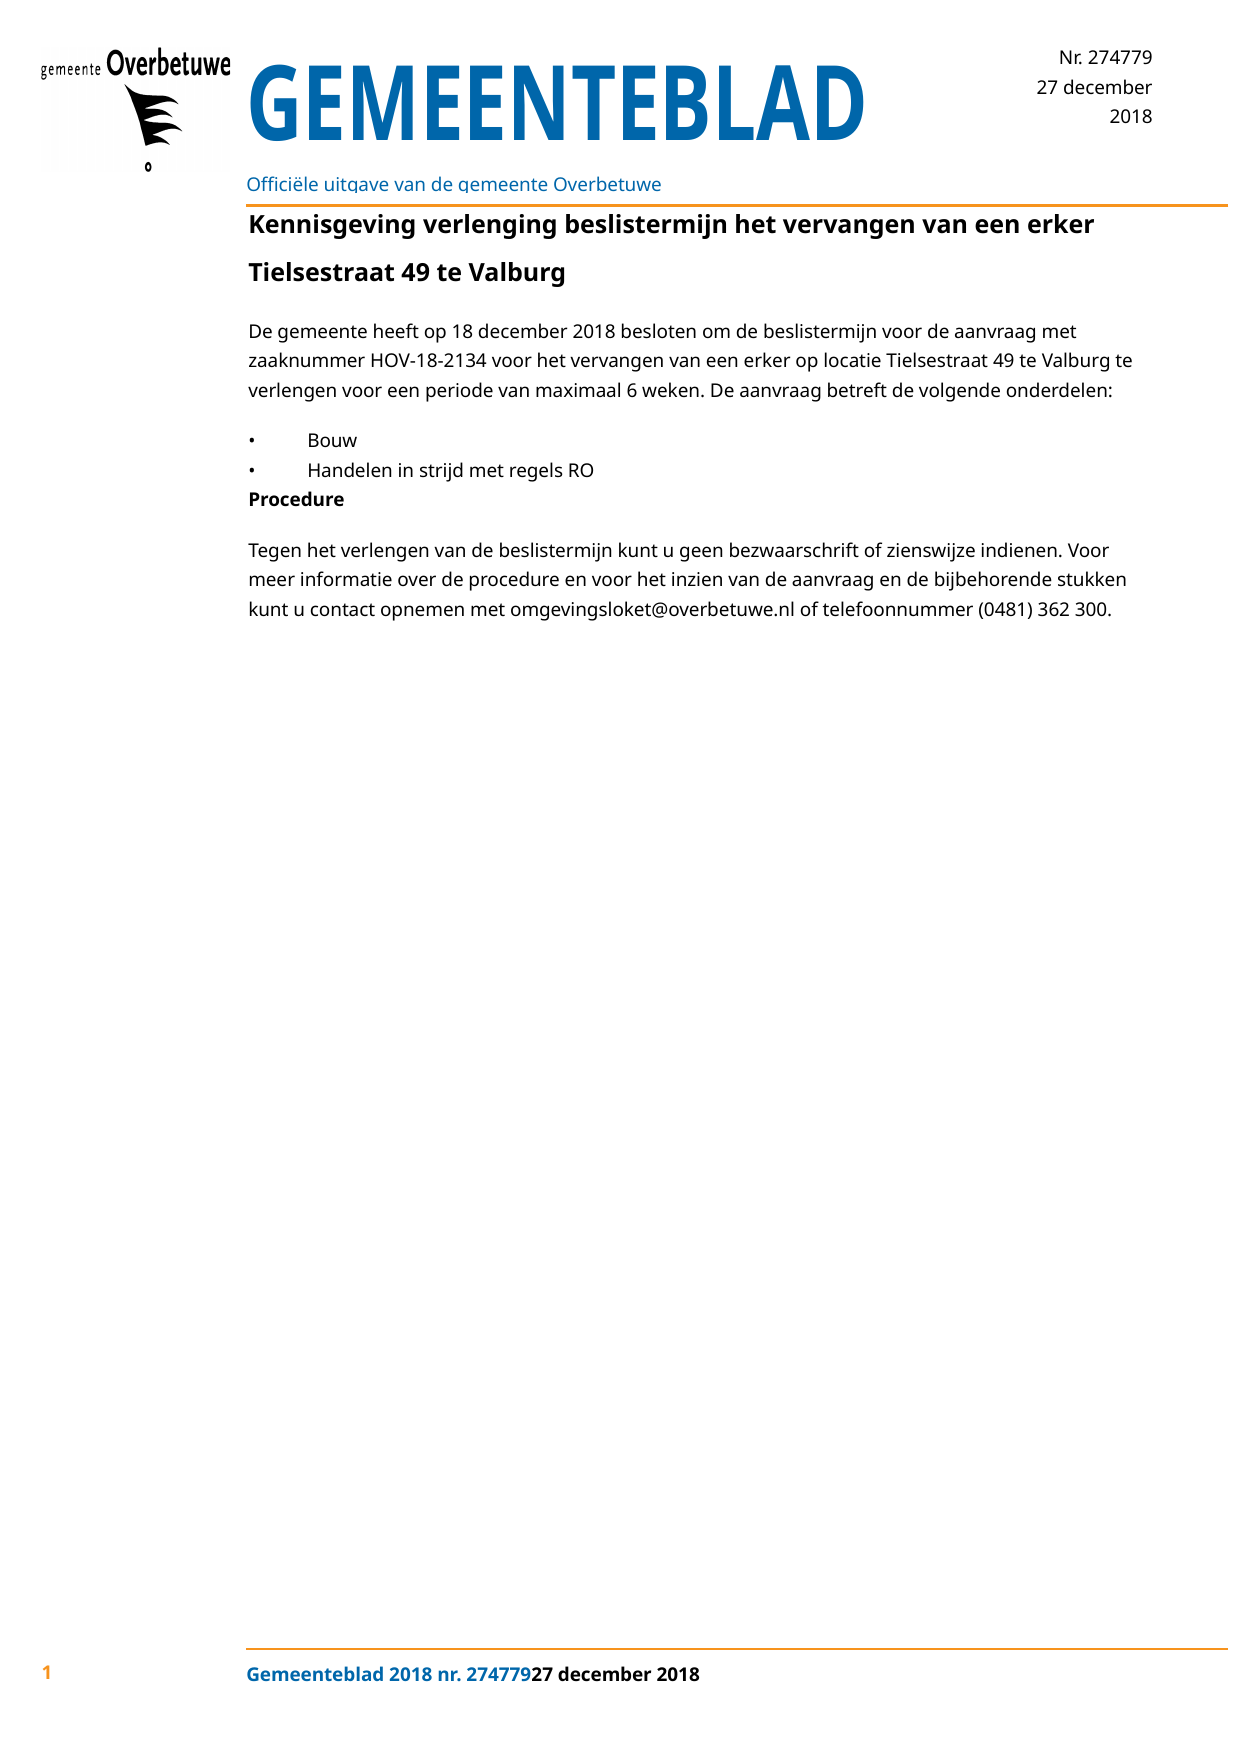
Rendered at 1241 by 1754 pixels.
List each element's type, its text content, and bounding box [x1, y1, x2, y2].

list Bouw [248, 427, 1152, 453]
text Kennisgeving verlenging beslistermijn het vervangen van een erker Tielsestraat 49 te Valburg [248, 207, 1152, 288]
text De gemeente heeft op 18 december 2018 besloten om de beslistermijn voor de aanvraag met zaaknummer HOV-18-2134 voor het vervangen van een erker op locatie Tielsestraat 49 te Valburg te verlengen voor een periode van maximaal 6 weken. De aanvraag betreft de volgende onderdelen: [248, 318, 1152, 403]
list Handelen in strijd met regels RO [248, 457, 1152, 483]
text Tegen het verlengen van de beslistermijn kunt u geen bezwaarschrift of zienswijze indienen. Voor meer informatie over de procedure en voor het inzien van de aanvraag en de bijbehorende stukken kunt u contact opnemen met omgevingsloket@overbetuwe.nl of telefoonnummer (0481) 362 300. [248, 537, 1152, 622]
text Procedure [248, 487, 1152, 512]
picture [41, 47, 231, 172]
